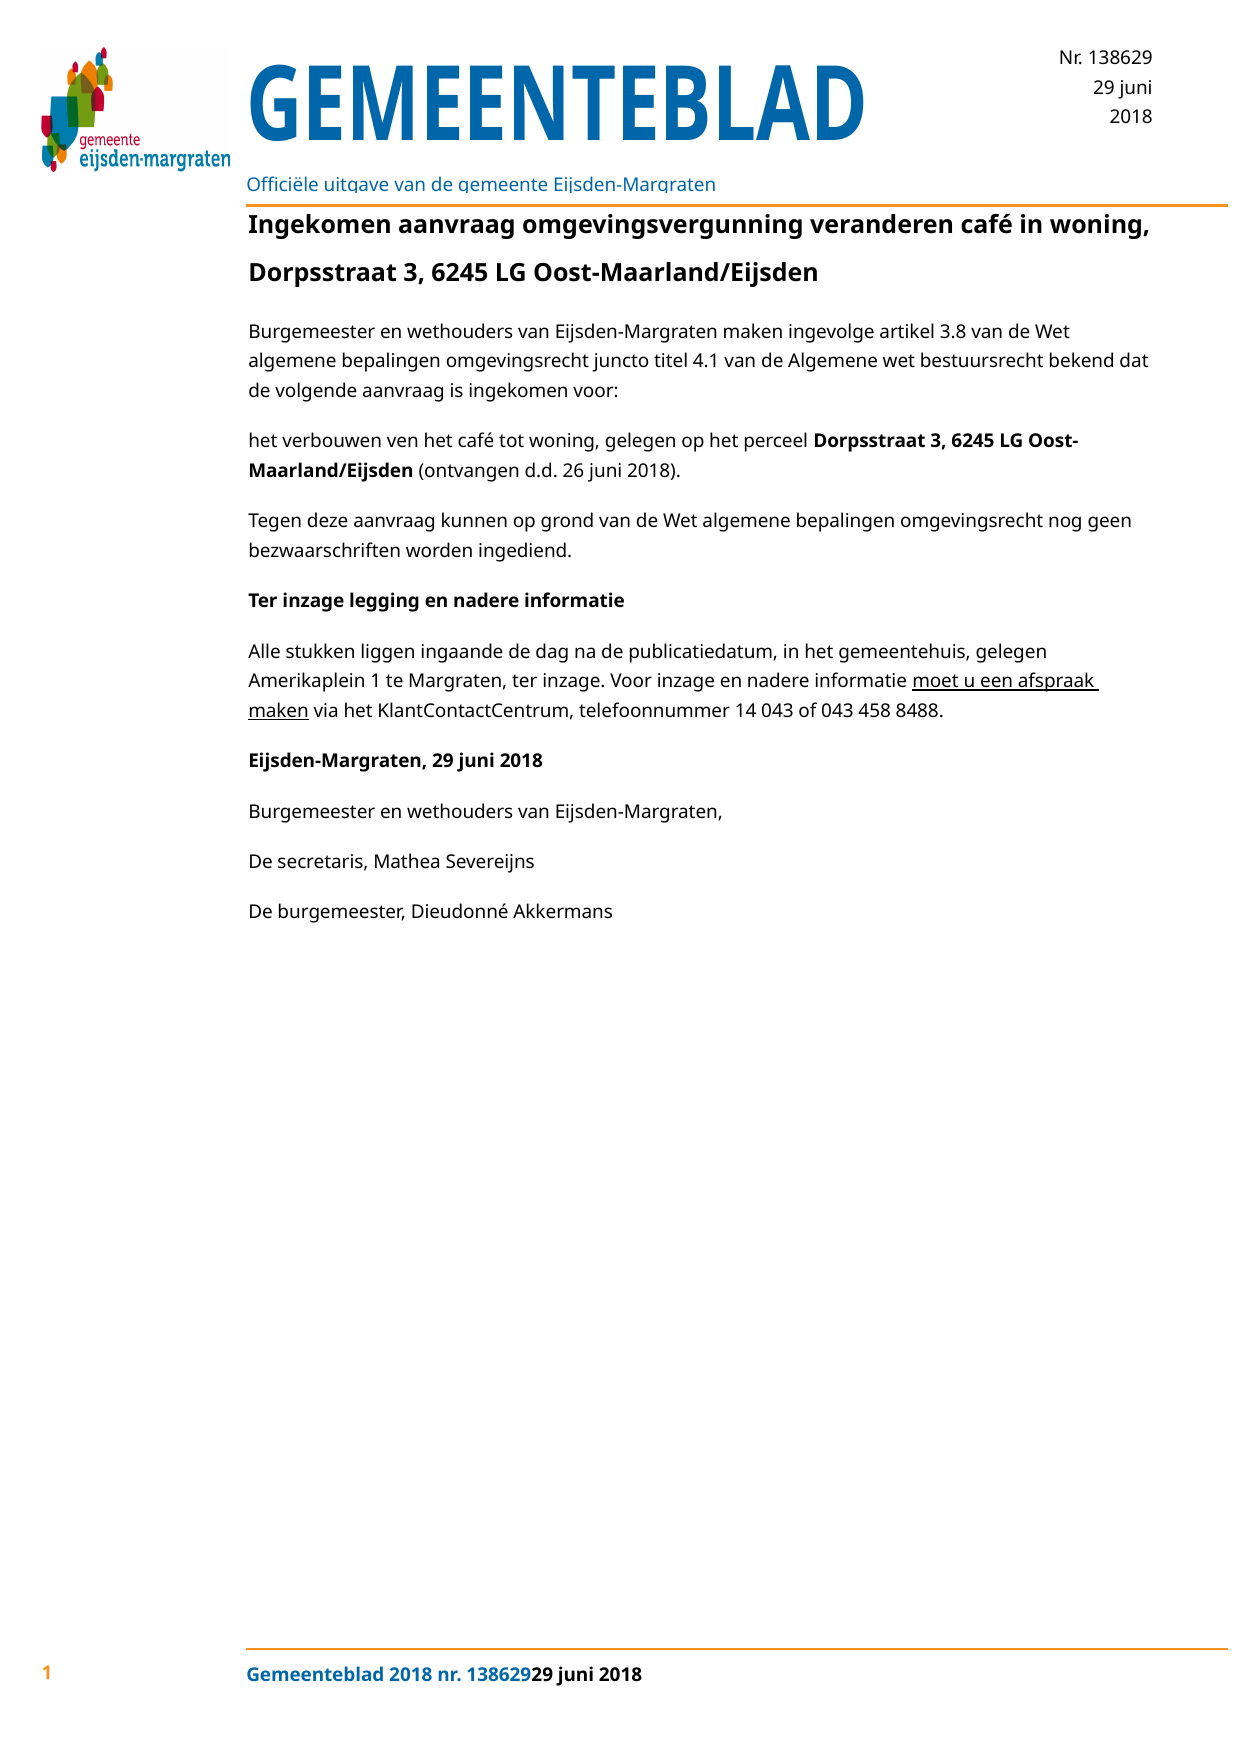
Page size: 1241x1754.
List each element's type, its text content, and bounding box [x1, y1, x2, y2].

text Alle stukken liggen ingaande de dag na de publicatiedatum, in het gemeentehuis, gelegen Amerikaplein 1 te Margraten, ter inzage. Voor inzage en nadere informatie moet u een afspraak maken via het KlantContactCentrum, telefoonnummer 14 043 of 043 458 8488. [248, 638, 1152, 723]
text Ingekomen aanvraag omgevingsvergunning veranderen café in woning, Dorpsstraat 3, 6245 LG Oost-Maarland/Eijsden [248, 207, 1152, 288]
text De secretaris, Mathea Severeijns [248, 848, 1152, 874]
text het verbouwen ven het café tot woning, gelegen op het perceel Dorpsstraat 3, 6245 LG Oost-Maarland/Eijsden (ontvangen d.d. 26 juni 2018). [248, 427, 1152, 483]
text Eijsden-Margraten, 29 juni 2018 [248, 747, 1152, 773]
text Burgemeester en wethouders van Eijsden-Margraten, [248, 798, 1152, 824]
text Tegen deze aanvraag kunnen op grond van de Wet algemene bepalingen omgevingsrecht nog geen bezwaarschriften worden ingediend. [248, 507, 1152, 563]
text Burgemeester en wethouders van Eijsden-Margraten maken ingevolge artikel 3.8 van de Wet algemene bepalingen omgevingsrecht juncto titel 4.1 van de Algemene wet bestuursrecht bekend dat de volgende aanvraag is ingekomen voor: [248, 318, 1152, 403]
text Ter inzage legging en nadere informatie [248, 587, 1152, 613]
picture [41, 47, 231, 172]
text De burgemeester, Dieudonné Akkermans [248, 899, 1152, 924]
